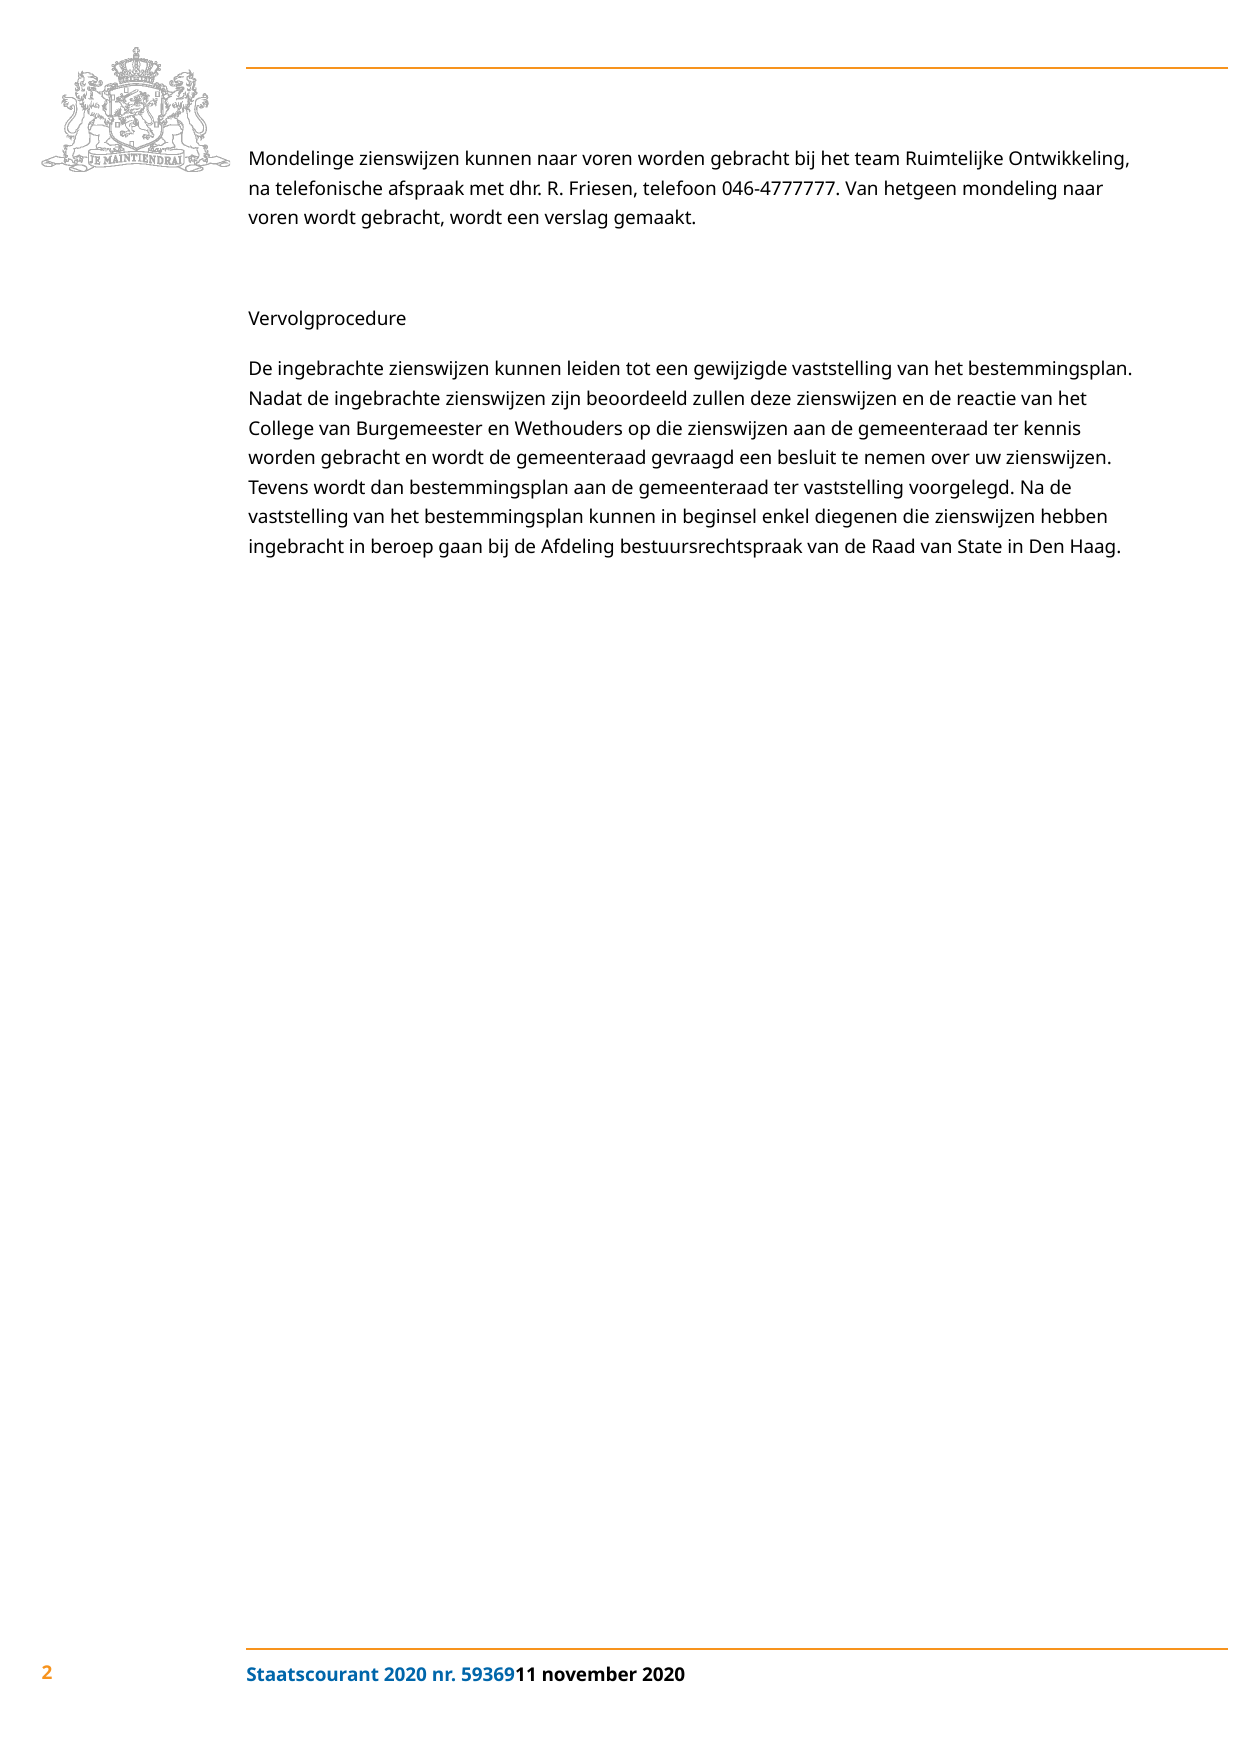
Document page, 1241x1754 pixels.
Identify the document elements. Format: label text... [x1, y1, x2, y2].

text De ingebrachte zienswijzen kunnen leiden tot een gewijzigde vaststelling van het bestemmingsplan. Nadat de ingebrachte zienswijzen zijn beoordeeld zullen deze zienswijzen en de reactie van het College van Burgemeester en Wethouders op die zienswijzen aan de gemeenteraad ter kennis worden gebracht en wordt de gemeenteraad gevraagd een besluit te nemen over uw zienswijzen. Tevens wordt dan bestemmingsplan aan de gemeenteraad ter vaststelling voorgelegd. Na de vaststelling van het bestemmingsplan kunnen in beginsel enkel diegenen die zienswijzen hebben ingebracht in beroep gaan bij de Afdeling bestuursrechtspraak van de Raad van State in Den Haag. [248, 356, 1152, 559]
text Vervolgprocedure [248, 305, 1152, 331]
picture [41, 47, 231, 172]
text Mondelinge zienswijzen kunnen naar voren worden gebracht bij het team Ruimtelijke Ontwikkeling, na telefonische afspraak met dhr. R. Friesen, telefoon 046-4777777. Van hetgeen mondeling naar voren wordt gebracht, wordt een verslag gemaakt. [248, 145, 1152, 230]
